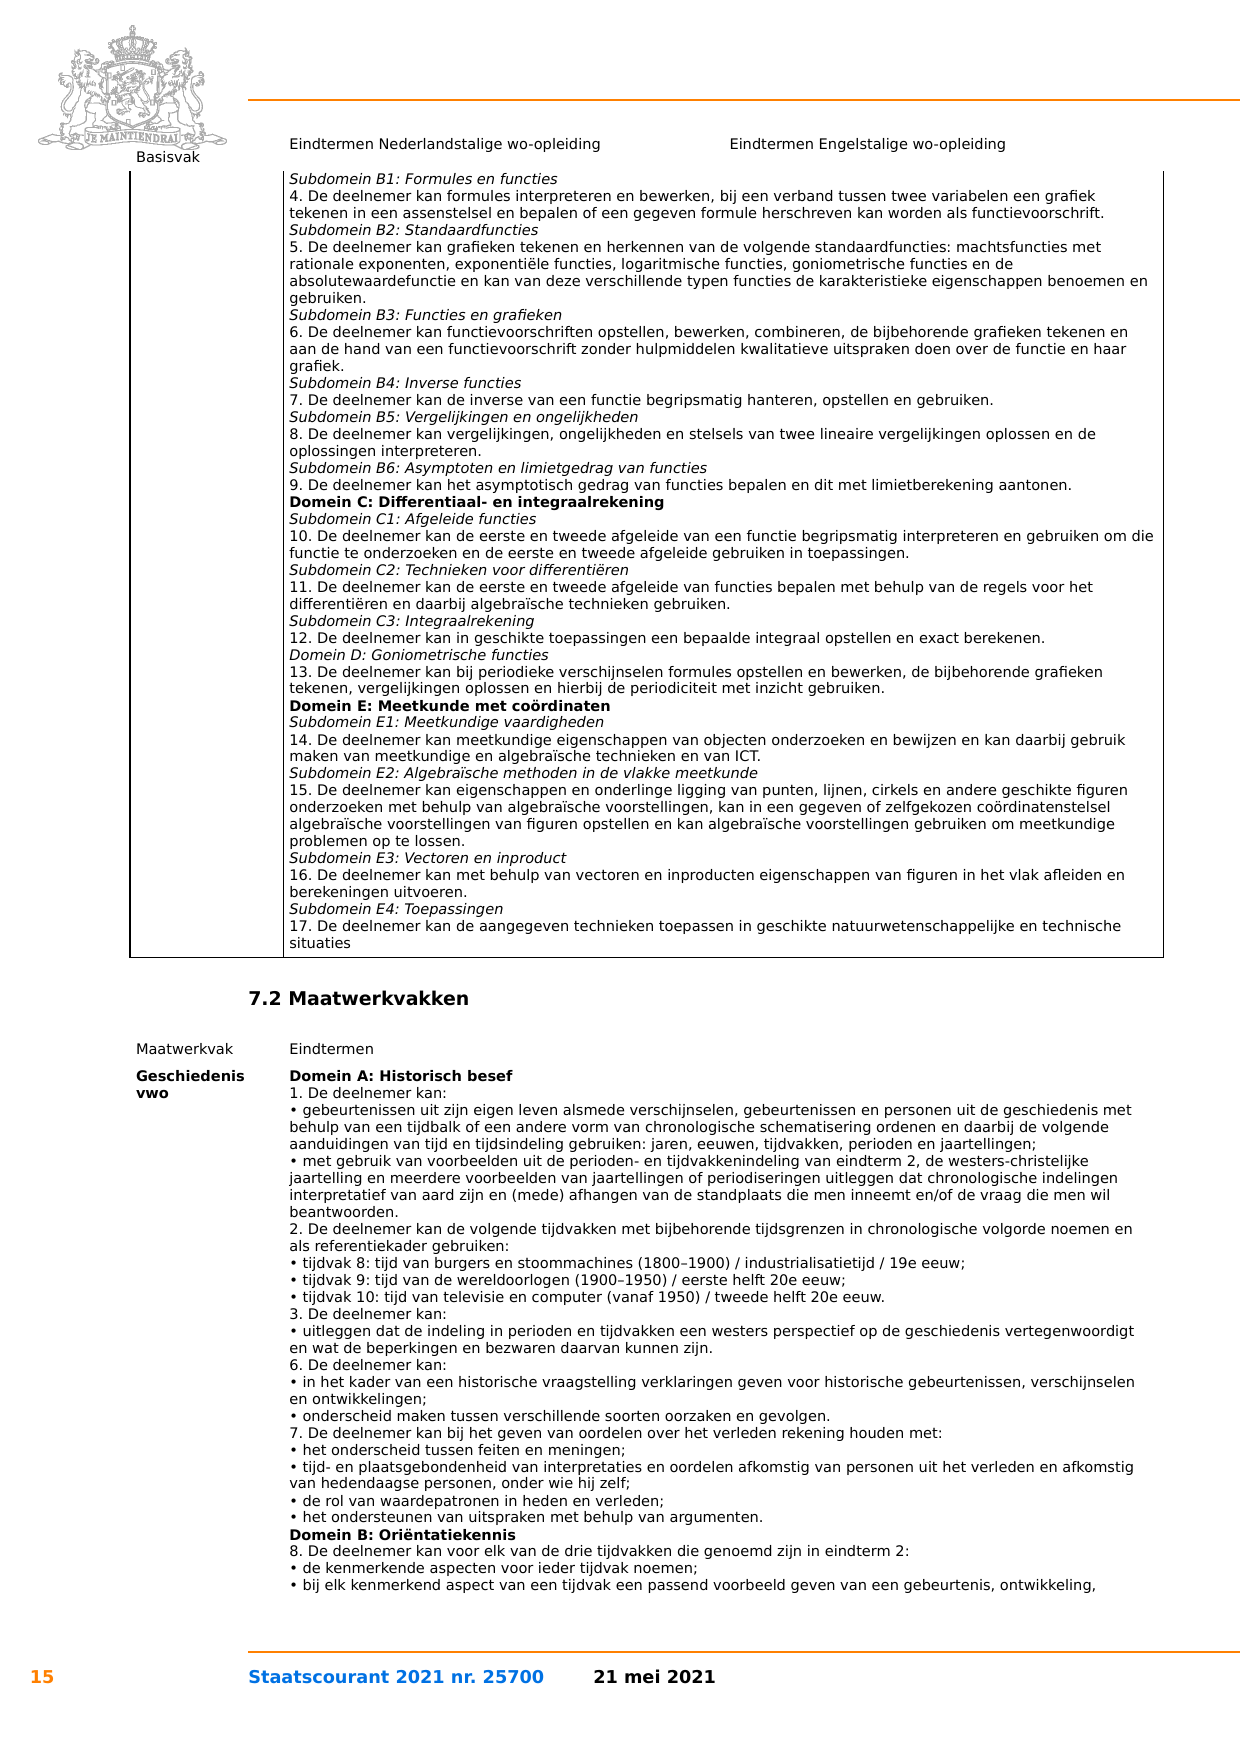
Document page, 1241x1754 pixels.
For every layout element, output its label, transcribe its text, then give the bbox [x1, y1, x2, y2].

table_header Eindtermen Engelstalige wo-opleiding [724, 131, 1163, 171]
picture [38, 25, 227, 150]
table_header Maatwerkvak [131, 1036, 283, 1062]
table_cell Subdomein B1: Formules en functies 4. De deelnemer kan formules interpreteren en bewerken, bij een verband tussen twee variabelen een grafiek tekenen in een assenstelsel en bepalen of een gegeven formule herschreven kan worden als functievoorschrift. Subdomein B2: Standaardfuncties 5. De deelnemer kan grafieken tekenen en herkennen van de volgende standaardfuncties: machtsfuncties met rationale exponenten, exponentiële functies, logaritmische functies, goniometrische functies en de absolutewaardefunctie en kan van deze verschillende typen functies de karakteristieke eigenschappen benoemen en gebruiken. Subdomein B3: Functies en grafieken 6. De deelnemer kan functievoorschriften opstellen, bewerken, combineren, de bijbehorende grafieken tekenen en aan de hand van een functievoorschrift zonder hulpmiddelen kwalitatieve uitspraken doen over de functie en haar grafiek. Subdomein B4: Inverse functies 7. De deelnemer kan de inverse van een functie begripsmatig hanteren, opstellen en gebruiken. Subdomein B5: Vergelijkingen en ongelijkheden 8. De deelnemer kan vergelijkingen, ongelijkheden en stelsels van twee lineaire vergelijkingen oplossen en de oplossingen interpreteren. Subdomein B6: Asymptoten en limietgedrag van functies 9. De deelnemer kan het asymptotisch gedrag van functies bepalen en dit met limietberekening aantonen. Domein C: Differentiaal- en integraalrekening Subdomein C1: Afgeleide functies 10. De deelnemer kan de eerste en tweede afgeleide van een functie begripsmatig interpreteren en gebruiken om die functie te onderzoeken en de eerste en tweede afgeleide gebruiken in toepassingen. Subdomein C2: Technieken voor differentiëren 11. De deelnemer kan de eerste en tweede afgeleide van functies bepalen met behulp van de regels voor het differentiëren en daarbij algebraïsche technieken gebruiken. Subdomein C3: Integraalrekening 12. De deelnemer kan in geschikte toepassingen een bepaalde integraal opstellen en exact berekenen. Domein D: Goniometrische functies 13. De deelnemer kan bij periodieke verschijnselen formules opstellen en bewerken, de bijbehorende grafieken tekenen, vergelijkingen oplossen en hierbij de periodiciteit met inzicht gebruiken. Domein E: Meetkunde met coördinaten Subdomein E1: Meetkundige vaardigheden 14. De deelnemer kan meetkundige eigenschappen van objecten onderzoeken en bewijzen en kan daarbij gebruik maken van meetkundige en algebraïsche technieken en van ICT. Subdomein E2: Algebraïsche methoden in de vlakke meetkunde 15. De deelnemer kan eigenschappen en onderlinge ligging van punten, lijnen, cirkels en andere geschikte figuren onderzoeken met behulp van algebraïsche voorstellingen, kan in een gegeven of zelfgekozen coördinatenstelsel algebraïsche voorstellingen van figuren opstellen en kan algebraïsche voorstellingen gebruiken om meetkundige problemen op te lossen. Subdomein E3: Vectoren en inproduct 16. De deelnemer kan met behulp van vectoren en inproducten eigenschappen van figuren in het vlak afleiden en berekeningen uitvoeren. Subdomein E4: Toepassingen 17. De deelnemer kan de aangegeven technieken toepassen in geschikte natuurwetenschappelijke en technische situaties [284, 172, 1163, 957]
table_header Basisvak [131, 131, 283, 171]
table_header Eindtermen [284, 1036, 1163, 1062]
table_cell [131, 172, 283, 957]
table_cell Geschiedenis vwo [131, 1063, 283, 1599]
table_cell Domein A: Historisch besef 1. De deelnemer kan: • gebeurtenissen uit zijn eigen leven alsmede verschijnselen, gebeurtenissen en personen uit de geschiedenis met behulp van een tijdbalk of een andere vorm van chronologische schematisering ordenen en daarbij de volgende aanduidingen van tijd en tijdsindeling gebruiken: jaren, eeuwen, tijdvakken, perioden en jaartellingen; • met gebruik van voorbeelden uit de perioden- en tijdvakkenindeling van eindterm 2, de westers-christelijke jaartelling en meerdere voorbeelden van jaartellingen of periodiseringen uitleggen dat chronologische indelingen interpretatief van aard zijn en (mede) afhangen van de standplaats die men inneemt en/of de vraag die men wil beantwoorden. 2. De deelnemer kan de volgende tijdvakken met bijbehorende tijdsgrenzen in chronologische volgorde noemen en als referentiekader gebruiken: • tijdvak 8: tijd van burgers en stoommachines (1800–1900) / industrialisatietijd / 19e eeuw; • tijdvak 9: tijd van de wereldoorlogen (1900–1950) / eerste helft 20e eeuw; • tijdvak 10: tijd van televisie en computer (vanaf 1950) / tweede helft 20e eeuw. 3. De deelnemer kan: • uitleggen dat de indeling in perioden en tijdvakken een westers perspectief op de geschiedenis vertegenwoordigt en wat de beperkingen en bezwaren daarvan kunnen zijn. 6. De deelnemer kan: • in het kader van een historische vraagstelling verklaringen geven voor historische gebeurtenissen, verschijnselen en ontwikkelingen; • onderscheid maken tussen verschillende soorten oorzaken en gevolgen. 7. De deelnemer kan bij het geven van oordelen over het verleden rekening houden met: • het onderscheid tussen feiten en meningen; • tijd- en plaatsgebondenheid van interpretaties en oordelen afkomstig van personen uit het verleden en afkomstig van hedendaagse personen, onder wie hij zelf; • de rol van waardepatronen in heden en verleden; • het ondersteunen van uitspraken met behulp van argumenten. Domein B: Oriëntatiekennis 8. De deelnemer kan voor elk van de drie tijdvakken die genoemd zijn in eindterm 2: • de kenmerkende aspecten voor ieder tijdvak noemen; • bij elk kenmerkend aspect van een tijdvak een passend voorbeeld geven van een gebeurtenis, ontwikkeling, [284, 1063, 1163, 1599]
subtitle 7.2 Maatwerkvakken [248, 988, 1163, 1010]
table_header Eindtermen Nederlandstalige wo-opleiding [284, 131, 723, 171]
